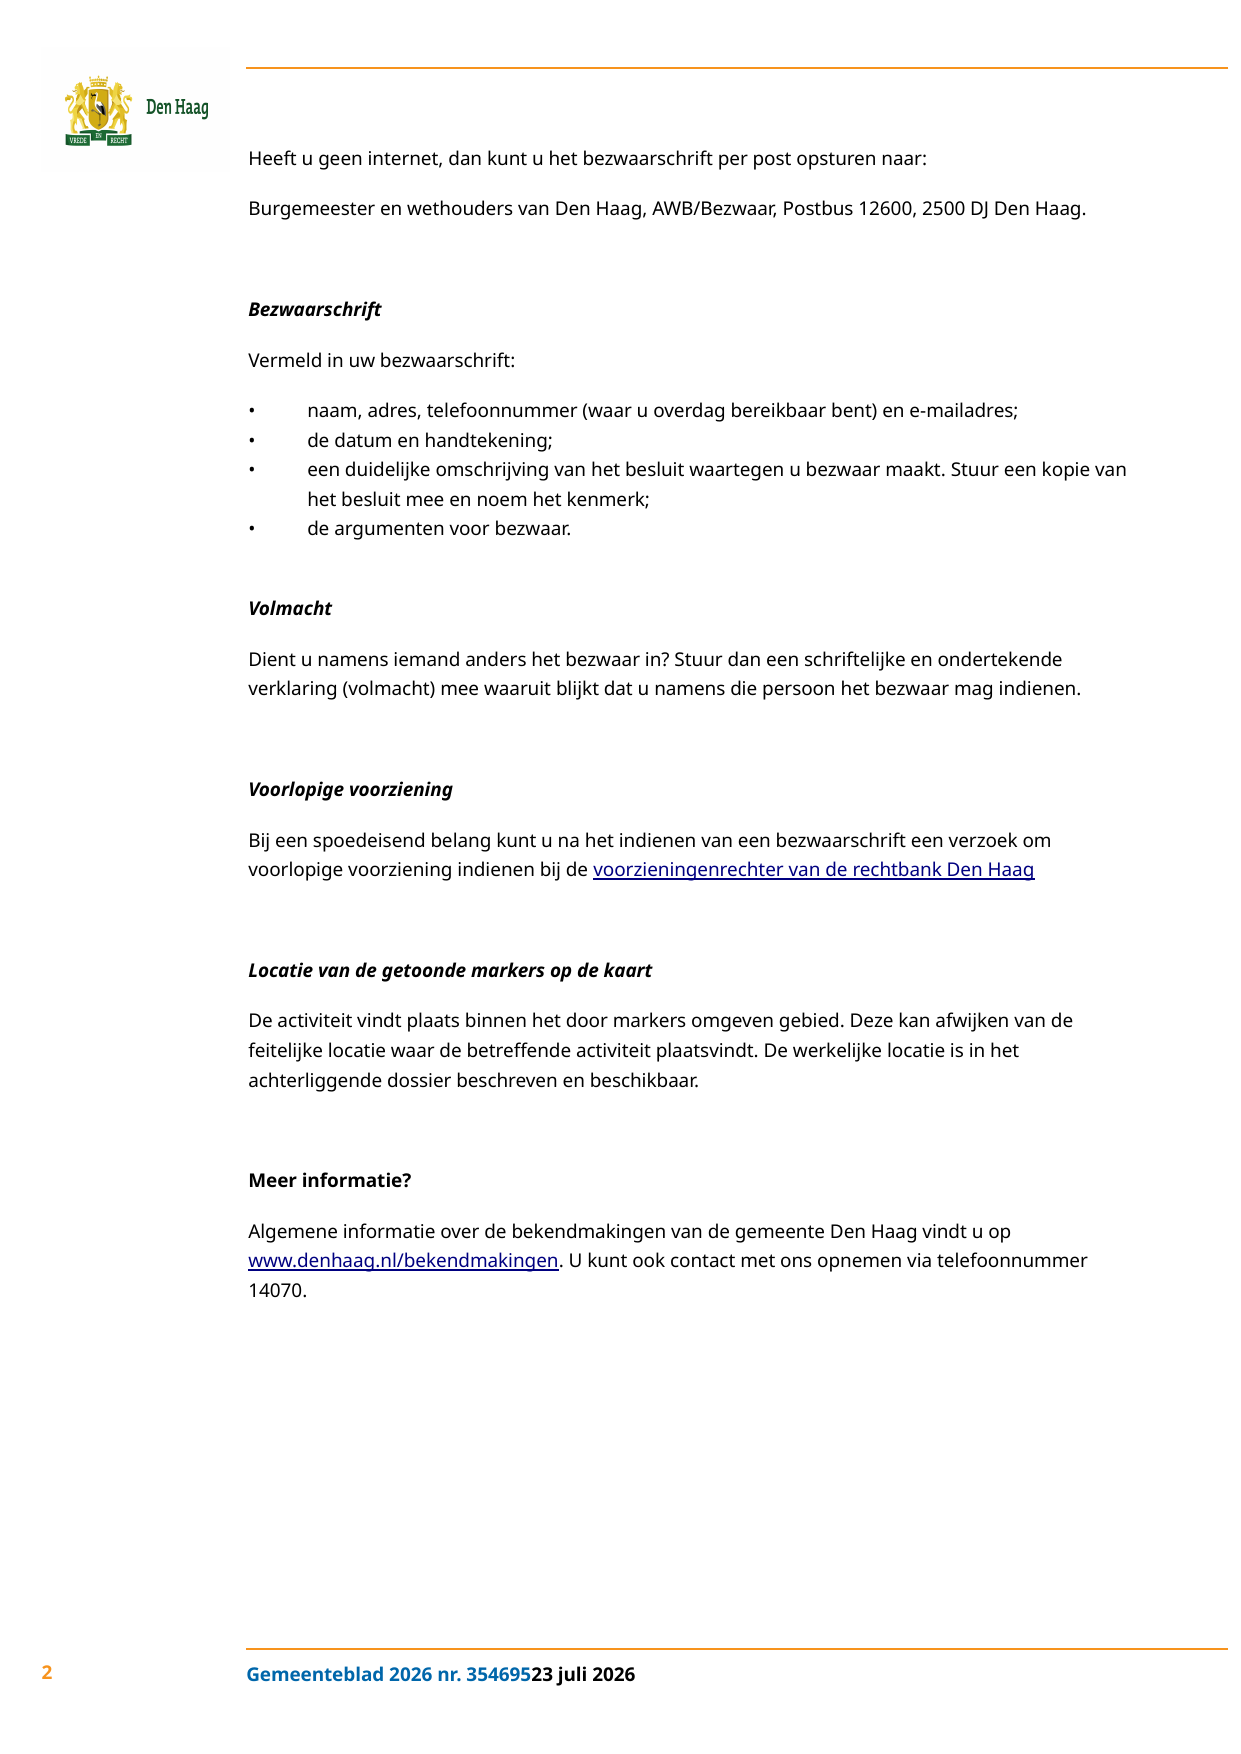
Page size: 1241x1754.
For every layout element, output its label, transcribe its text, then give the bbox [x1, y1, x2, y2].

text Meer informatie? [248, 1168, 1152, 1193]
text Dient u namens iemand anders het bezwaar in? Stuur dan een schriftelijke en ondertekende verklaring (volmacht) mee waaruit blijkt dat u namens die persoon het bezwaar mag indienen. [248, 646, 1152, 701]
list naam, adres, telefoonnummer (waar u overdag bereikbaar bent) en e-mailadres; [248, 397, 1152, 423]
picture [41, 47, 231, 172]
text Bezwaarschrift [248, 296, 1152, 322]
text Volmacht [248, 596, 1152, 621]
text Heeft u geen internet, dan kunt u het bezwaarschrift per post opsturen naar: [248, 145, 1152, 171]
list een duidelijke omschrijving van het besluit waartegen u bezwaar maakt. Stuur een kopie van het besluit mee en noem het kenmerk; [248, 456, 1152, 512]
text Burgemeester en wethouders van Den Haag, AWB/Bezwaar, Postbus 12600, 2500 DJ Den Haag. [248, 196, 1152, 221]
list de argumenten voor bezwaar. [248, 516, 1152, 541]
text Bij een spoedeisend belang kunt u na het indienen van een bezwaarschrift een verzoek om voorlopige voorziening indienen bij de voorzieningenrechter van de rechtbank Den Haag [248, 827, 1152, 882]
list de datum en handtekening; [248, 427, 1152, 453]
text De activiteit vindt plaats binnen het door markers omgeven gebied. Deze kan afwijken van de feitelijke locatie waar de betreffende activiteit plaatsvindt. De werkelijke locatie is in het achterliggende dossier beschreven en beschikbaar. [248, 1008, 1152, 1093]
text Voorlopige voorziening [248, 776, 1152, 802]
text Locatie van de getoonde markers op de kaart [248, 957, 1152, 983]
text Algemene informatie over de bekendmakingen van de gemeente Den Haag vindt u op www.denhaag.nl/bekendmakingen. U kunt ook contact met ons opnemen via telefoonnummer 14070. [248, 1218, 1152, 1303]
text Vermeld in uw bezwaarschrift: [248, 347, 1152, 373]
